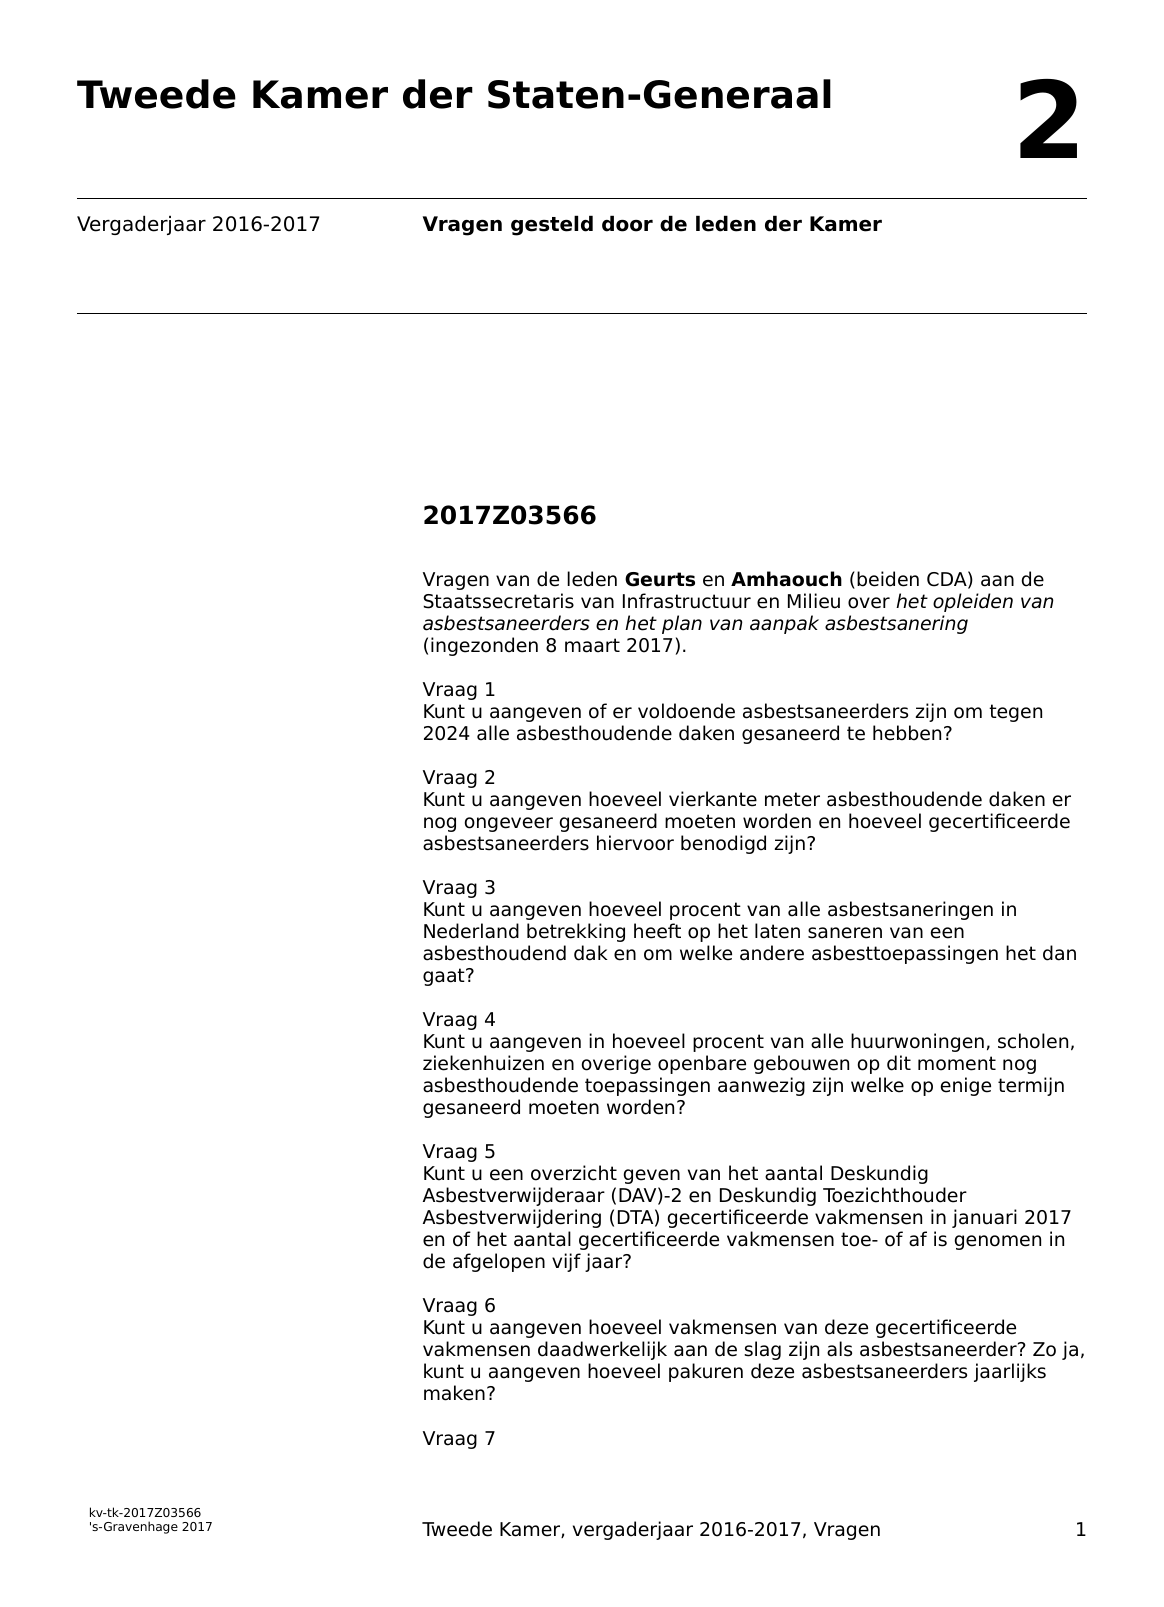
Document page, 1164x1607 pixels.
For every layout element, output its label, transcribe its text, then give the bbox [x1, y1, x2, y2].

text Kunt u aangeven of er voldoende asbestsaneerders zijn om tegen 2024 alle asbesthoudende daken gesaneerd te hebben? [422, 701, 1087, 745]
text kv-tk-2017Z03566 [88, 1506, 323, 1520]
text Kunt u aangeven in hoeveel procent van alle huurwoningen, scholen, ziekenhuizen en overige openbare gebouwen op dit moment nog asbesthoudende toepassingen aanwezig zijn welke op enige termijn gesaneerd moeten worden? [422, 1031, 1087, 1119]
text Vraag 3 [422, 877, 1087, 899]
text Kunt u aangeven hoeveel vierkante meter asbesthoudende daken er nog ongeveer gesaneerd moeten worden en hoeveel gecertificeerde asbestsaneerders hiervoor benodigd zijn? [422, 789, 1087, 855]
text Kunt u een overzicht geven van het aantal Deskundig Asbestverwijderaar (DAV)-2 en Deskundig Toezichthouder Asbestverwijdering (DTA) gecertificeerde vakmensen in januari 2017 en of het aantal gecertificeerde vakmensen toe- of af is genomen in de afgelopen vijf jaar? [422, 1163, 1087, 1273]
text Kunt u aangeven hoeveel vakmensen van deze gecertificeerde vakmensen daadwerkelijk aan de slag zijn als asbestsaneerder? Zo ja, kunt u aangeven hoeveel pakuren deze asbestsaneerders jaarlijks maken? [422, 1317, 1087, 1405]
text Vragen van de leden Geurts en Amhaouch (beiden CDA) aan de Staatssecretaris van Infrastructuur en Milieu over het opleiden van asbestsaneerders en het plan van aanpak asbestsanering (ingezonden 8 maart 2017). [422, 569, 1087, 657]
table_cell Vragen gesteld door de leden der Kamer [422, 199, 1087, 313]
text Kunt u aangeven hoeveel procent van alle asbestsaneringen in Nederland betrekking heeft op het laten saneren van een asbesthoudend dak en om welke andere asbesttoepassingen het dan gaat? [422, 899, 1087, 987]
text Vraag 2 [422, 767, 1087, 789]
text 's-Gravenhage 2017 [88, 1520, 323, 1534]
table_header 2 [886, 59, 1087, 198]
text Vraag 7 [422, 1427, 1087, 1449]
text Vraag 5 [422, 1141, 1087, 1163]
text Vraag 1 [422, 679, 1087, 701]
text Vraag 4 [422, 1009, 1087, 1031]
table_header Tweede Kamer der Staten-Generaal [77, 59, 886, 198]
text Vraag 6 [422, 1295, 1087, 1317]
text 2017Z03566 [422, 501, 1087, 531]
table_cell Vergaderjaar 2016-2017 [77, 199, 422, 313]
